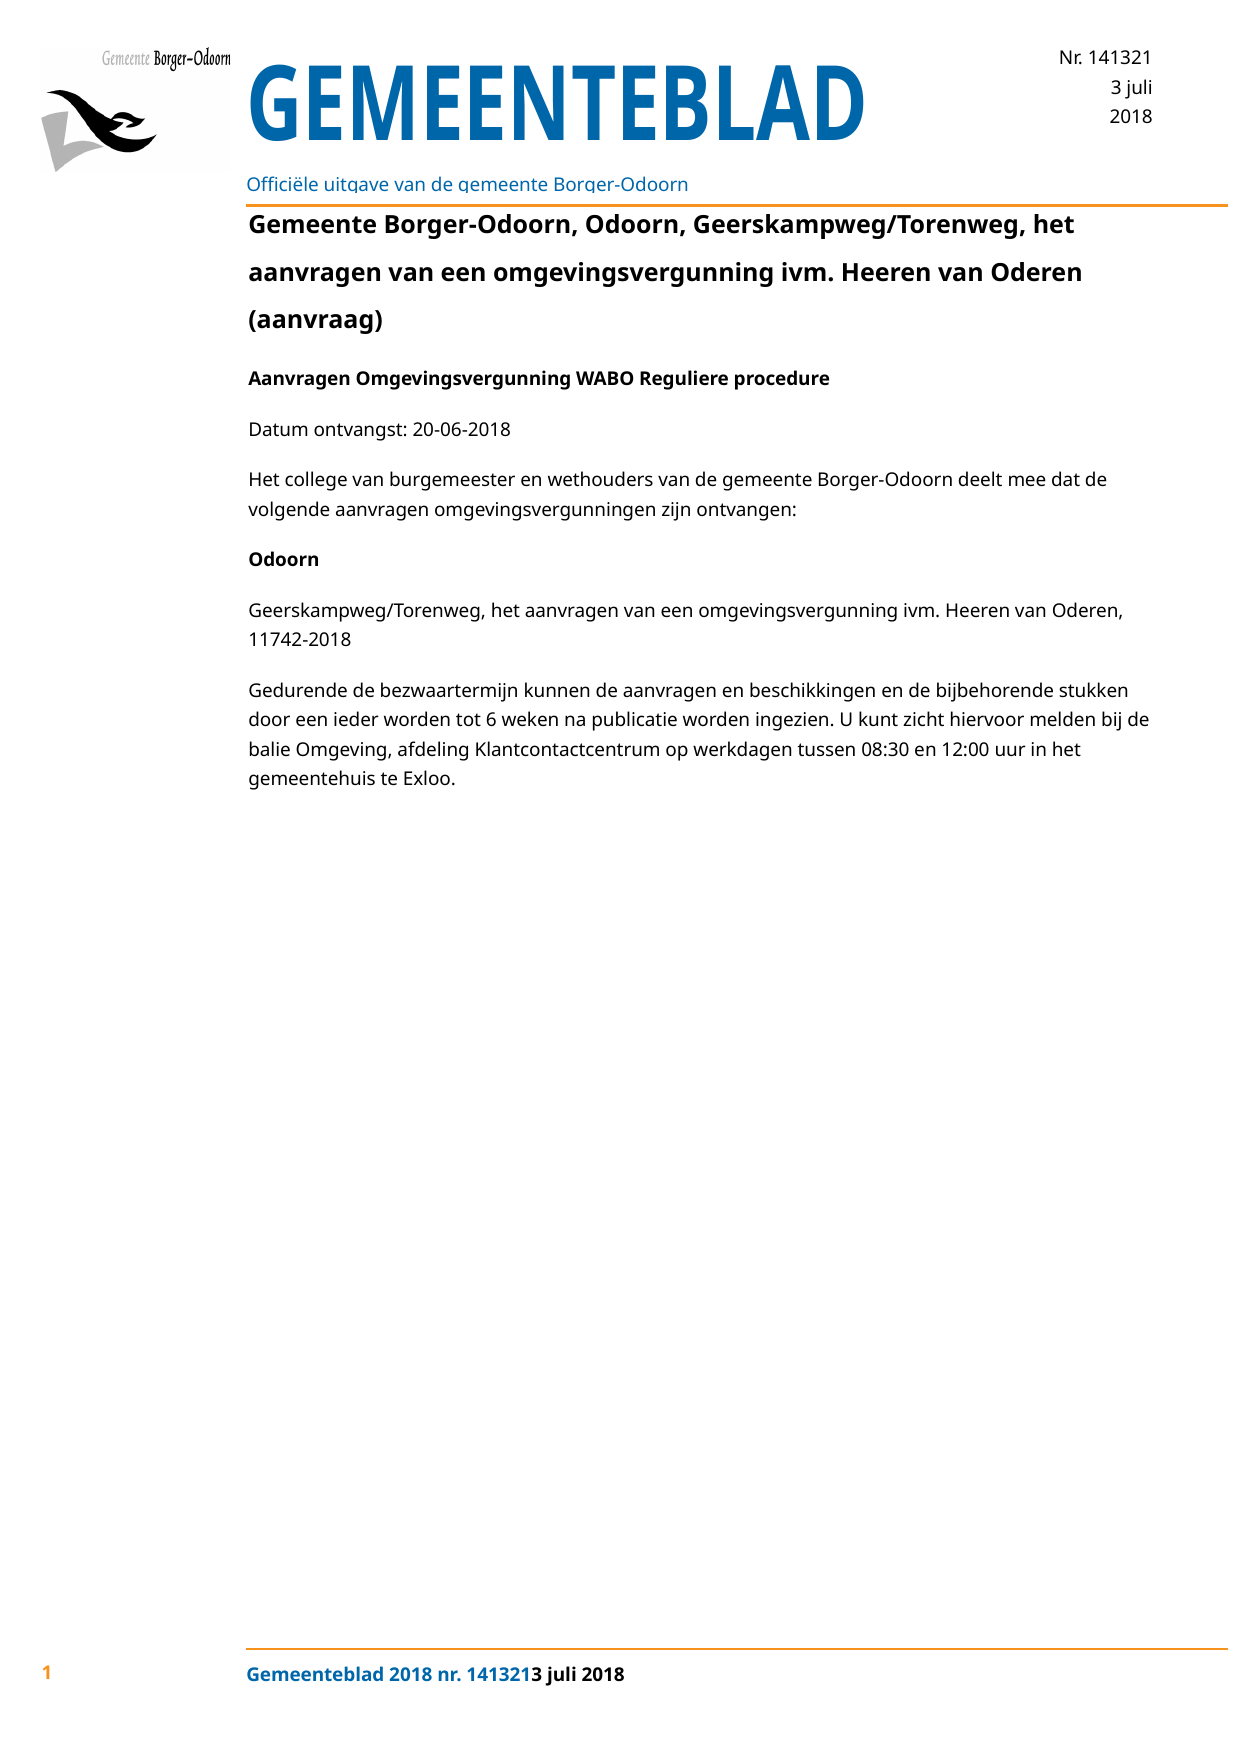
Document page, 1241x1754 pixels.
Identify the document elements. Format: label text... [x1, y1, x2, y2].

picture [41, 47, 231, 172]
text Odoorn [248, 546, 1152, 572]
text Het college van burgemeester en wethouders van de gemeente Borger-Odoorn deelt mee dat de volgende aanvragen omgevingsvergunningen zijn ontvangen: [248, 466, 1152, 522]
text Geerskampweg/Torenweg, het aanvragen van een omgevingsvergunning ivm. Heeren van Oderen, 11742-2018 [248, 597, 1152, 652]
text Datum ontvangst: 20-06-2018 [248, 416, 1152, 442]
text Aanvragen Omgevingsvergunning WABO Reguliere procedure [248, 366, 1152, 391]
text Gemeente Borger-Odoorn, Odoorn, Geerskampweg/Torenweg, het aanvragen van een omgevingsvergunning ivm. Heeren van Oderen (aanvraag) [248, 207, 1152, 336]
text Gedurende de bezwaartermijn kunnen de aanvragen en beschikkingen en de bijbehorende stukken door een ieder worden tot 6 weken na publicatie worden ingezien. U kunt zicht hiervoor melden bij de balie Omgeving, afdeling Klantcontactcentrum op werkdagen tussen 08:30 en 12:00 uur in het gemeentehuis te Exloo. [248, 677, 1152, 791]
